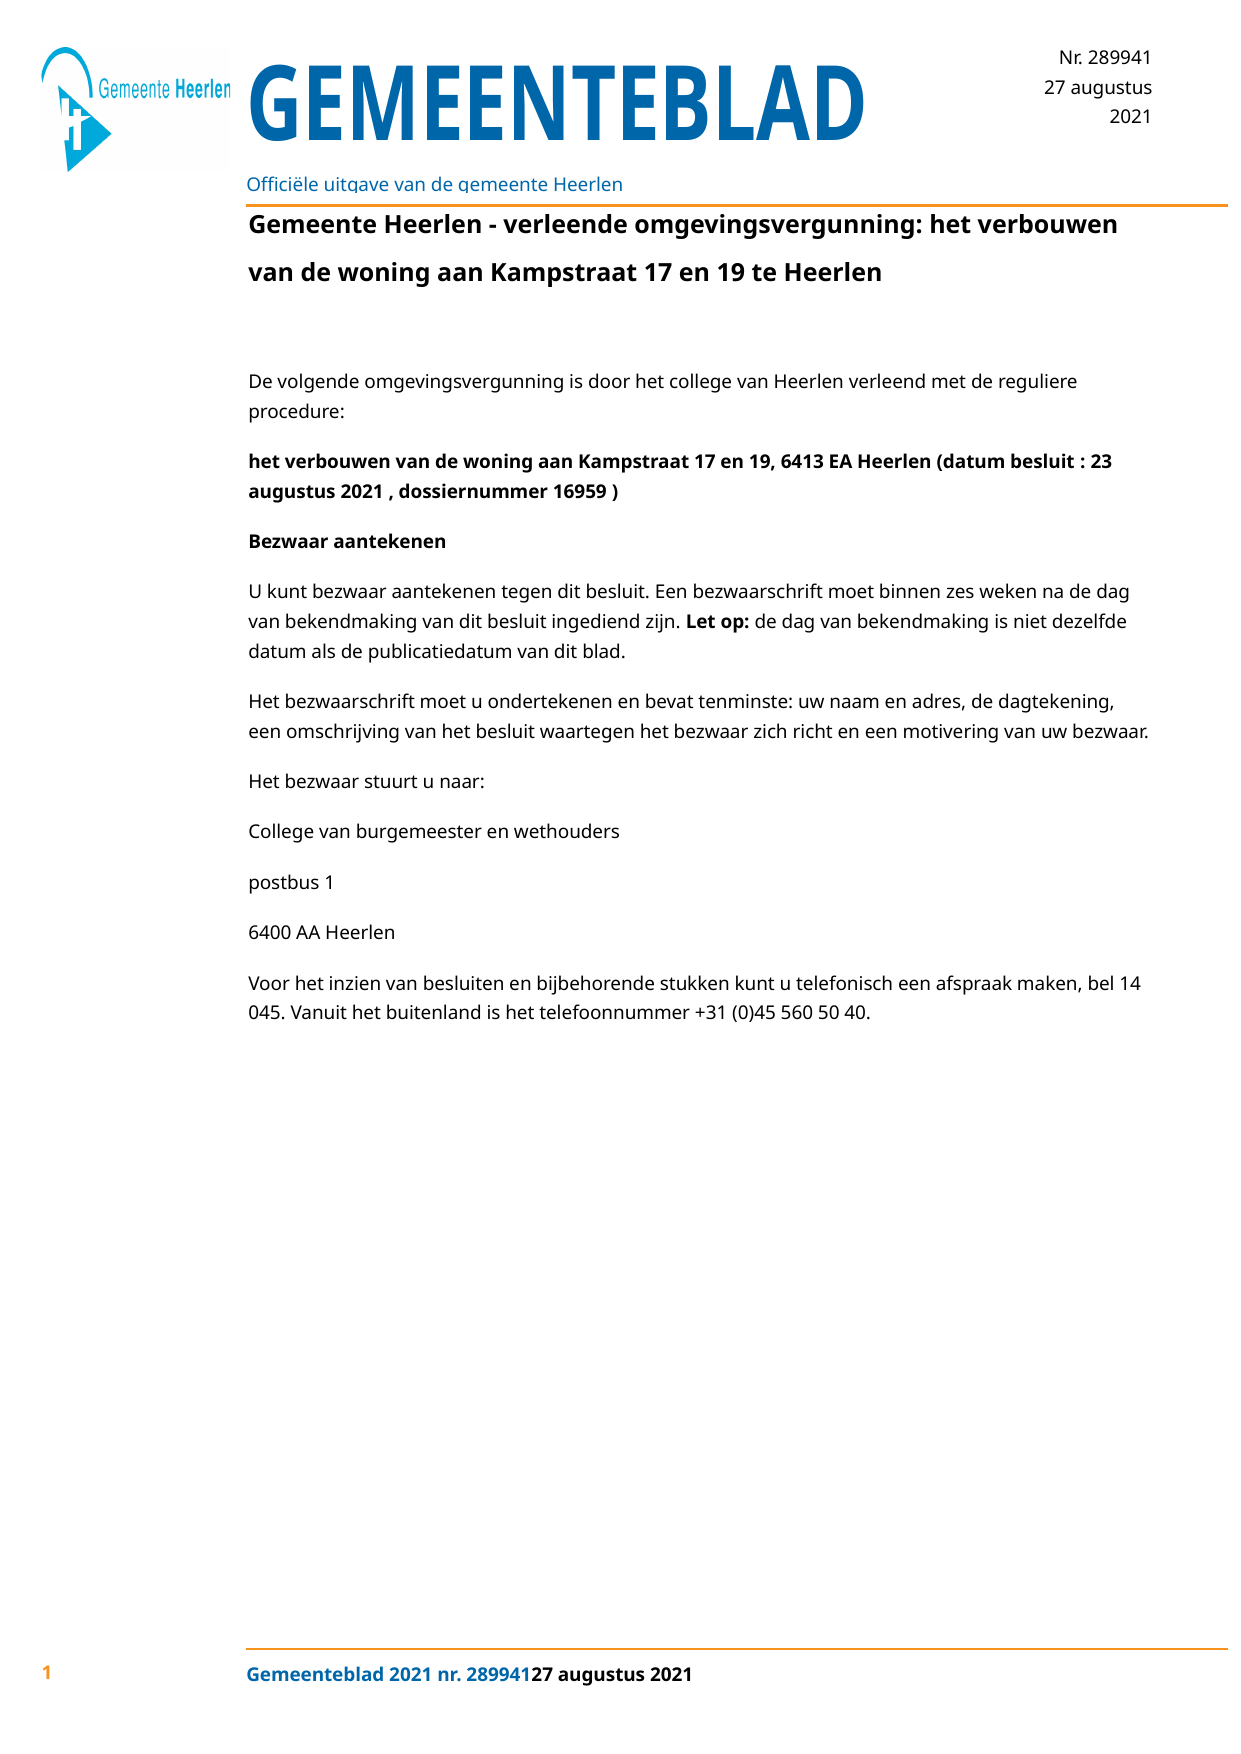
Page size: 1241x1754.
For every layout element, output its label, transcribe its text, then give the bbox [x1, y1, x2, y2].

text Het bezwaar stuurt u naar: [248, 768, 1152, 794]
text Gemeente Heerlen - verleende omgevingsvergunning: het verbouwen van de woning aan Kampstraat 17 en 19 te Heerlen [248, 207, 1152, 288]
text Bezwaar aantekenen [248, 528, 1152, 554]
text 6400 AA Heerlen [248, 919, 1152, 945]
text het verbouwen van de woning aan Kampstraat 17 en 19, 6413 EA Heerlen (datum besluit : 23 augustus 2021 , dossiernummer 16959 ) [248, 448, 1152, 504]
text U kunt bezwaar aantekenen tegen dit besluit. Een bezwaarschrift moet binnen zes weken na de dag van bekendmaking van dit besluit ingediend zijn. Let op: de dag van bekendmaking is niet dezelfde datum als de publicatiedatum van dit blad. [248, 579, 1152, 664]
picture [41, 47, 231, 172]
text postbus 1 [248, 869, 1152, 895]
text De volgende omgevingsvergunning is door het college van Heerlen verleend met de reguliere procedure: [248, 368, 1152, 424]
picture [41, 47, 59, 70]
text Het bezwaarschrift moet u ondertekenen en bevat tenminste: uw naam en adres, de dagtekening, een omschrijving van het besluit waartegen het bezwaar zich richt en een motivering van uw bezwaar. [248, 688, 1152, 744]
text College van burgemeester en wethouders [248, 819, 1152, 844]
text Voor het inzien van besluiten en bijbehorende stukken kunt u telefonisch een afspraak maken, bel 14 045. Vanuit het buitenland is het telefoonnummer +31 (0)45 560 50 40. [248, 970, 1152, 1025]
